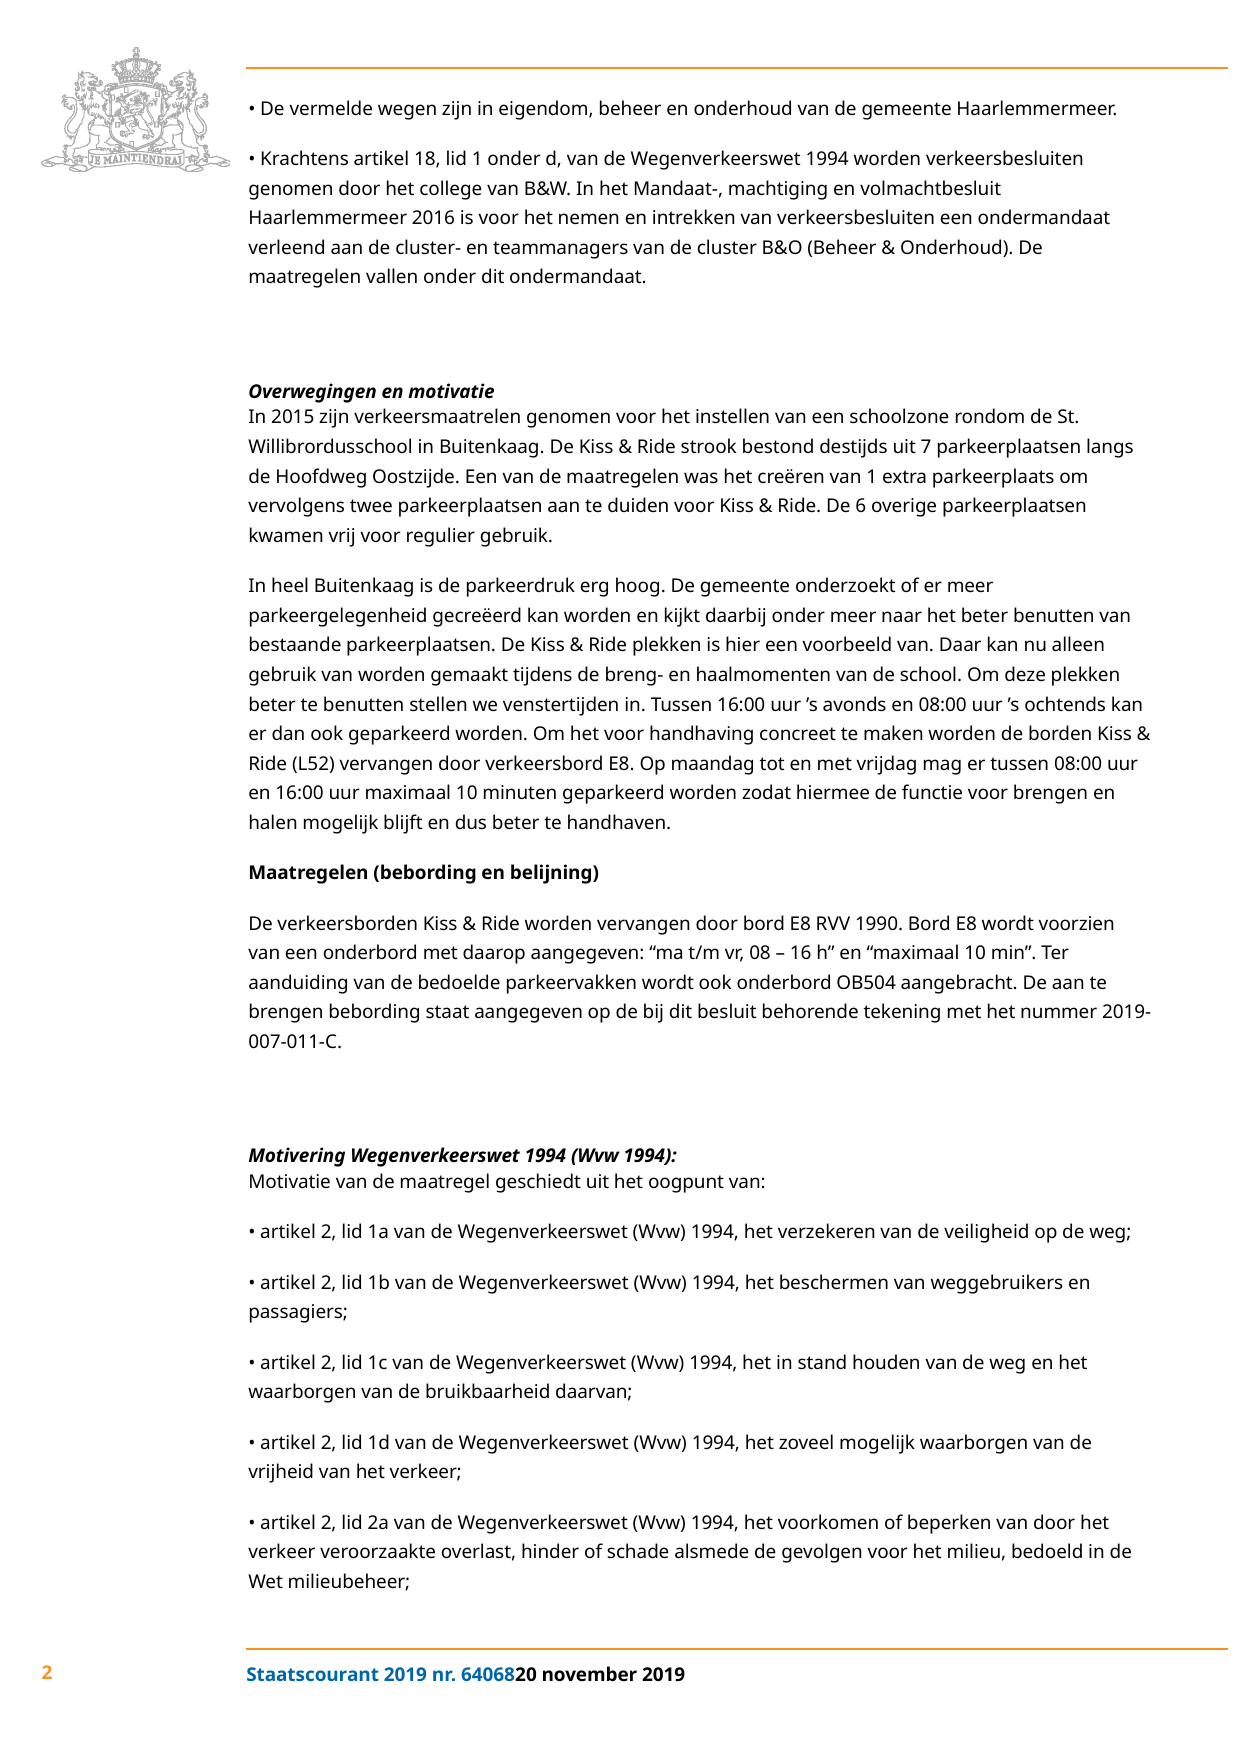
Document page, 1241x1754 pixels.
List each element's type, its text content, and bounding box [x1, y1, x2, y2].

picture [41, 47, 231, 172]
text Motivering Wegenverkeerswet 1994 (Wvw 1994): [248, 1143, 1152, 1168]
text Overwegingen en motivatie [248, 378, 1152, 404]
text • artikel 2, lid 1c van de Wegenverkeerswet (Wvw) 1994, het in stand houden van de weg en het waarborgen van de bruikbaarheid daarvan; [248, 1349, 1152, 1404]
text Maatregelen (bebording en belijning) [248, 859, 1152, 885]
text • artikel 2, lid 1b van de Wegenverkeerswet (Wvw) 1994, het beschermen van weggebruikers en passagiers; [248, 1269, 1152, 1324]
text In 2015 zijn verkeersmaatrelen genomen voor het instellen van een schoolzone rondom de St. Willibrordusschool in Buitenkaag. De Kiss & Ride strook bestond destijds uit 7 parkeerplaatsen langs de Hoofdweg Oostzijde. Een van de maatregelen was het creëren van 1 extra parkeerplaats om vervolgens twee parkeerplaatsen aan te duiden voor Kiss & Ride. De 6 overige parkeerplaatsen kwamen vrij voor regulier gebruik. [248, 404, 1152, 548]
text • Krachtens artikel 18, lid 1 onder d, van de Wegenverkeerswet 1994 worden verkeersbesluiten genomen door het college van B&W. In het Mandaat-, machtiging en volmachtbesluit Haarlemmermeer 2016 is voor het nemen en intrekken van verkeersbesluiten een ondermandaat verleend aan de cluster- en teammanagers van de cluster B&O (Beheer & Onderhoud). De maatregelen vallen onder dit ondermandaat. [248, 145, 1152, 289]
text • artikel 2, lid 2a van de Wegenverkeerswet (Wvw) 1994, het voorkomen of beperken van door het verkeer veroorzaakte overlast, hinder of schade alsmede de gevolgen voor het milieu, bedoeld in de Wet milieubeheer; [248, 1509, 1152, 1594]
text De verkeersborden Kiss & Ride worden vervangen door bord E8 RVV 1990. Bord E8 wordt voorzien van een onderbord met daarop aangegeven: “ma t/m vr, 08 – 16 h” en “maximaal 10 min”. Ter aanduiding van de bedoelde parkeervakken wordt ook onderbord OB504 aangebracht. De aan te brengen bebording staat aangegeven op de bij dit besluit behorende tekening met het nummer 2019-007-011-C. [248, 910, 1152, 1054]
text In heel Buitenkaag is de parkeerdruk erg hoog. De gemeente onderzoekt of er meer parkeergelegenheid gecreëerd kan worden en kijkt daarbij onder meer naar het beter benutten van bestaande parkeerplaatsen. De Kiss & Ride plekken is hier een voorbeeld van. Daar kan nu alleen gebruik van worden gemaakt tijdens de breng- en haalmomenten van de school. Om deze plekken beter te benutten stellen we venstertijden in. Tussen 16:00 uur ’s avonds en 08:00 uur ’s ochtends kan er dan ook geparkeerd worden. Om het voor handhaving concreet te maken worden de borden Kiss & Ride (L52) vervangen door verkeersbord E8. Op maandag tot en met vrijdag mag er tussen 08:00 uur en 16:00 uur maximaal 10 minuten geparkeerd worden zodat hiermee de functie voor brengen en halen mogelijk blijft en dus beter te handhaven. [248, 572, 1152, 835]
text • artikel 2, lid 1d van de Wegenverkeerswet (Wvw) 1994, het zoveel mogelijk waarborgen van de vrijheid van het verkeer; [248, 1429, 1152, 1484]
text Motivatie van de maatregel geschiedt uit het oogpunt van: [248, 1168, 1152, 1194]
text • artikel 2, lid 1a van de Wegenverkeerswet (Wvw) 1994, het verzekeren van de veiligheid op de weg; [248, 1219, 1152, 1244]
text • De vermelde wegen zijn in eigendom, beheer en onderhoud van de gemeente Haarlemmermeer. [248, 95, 1152, 121]
